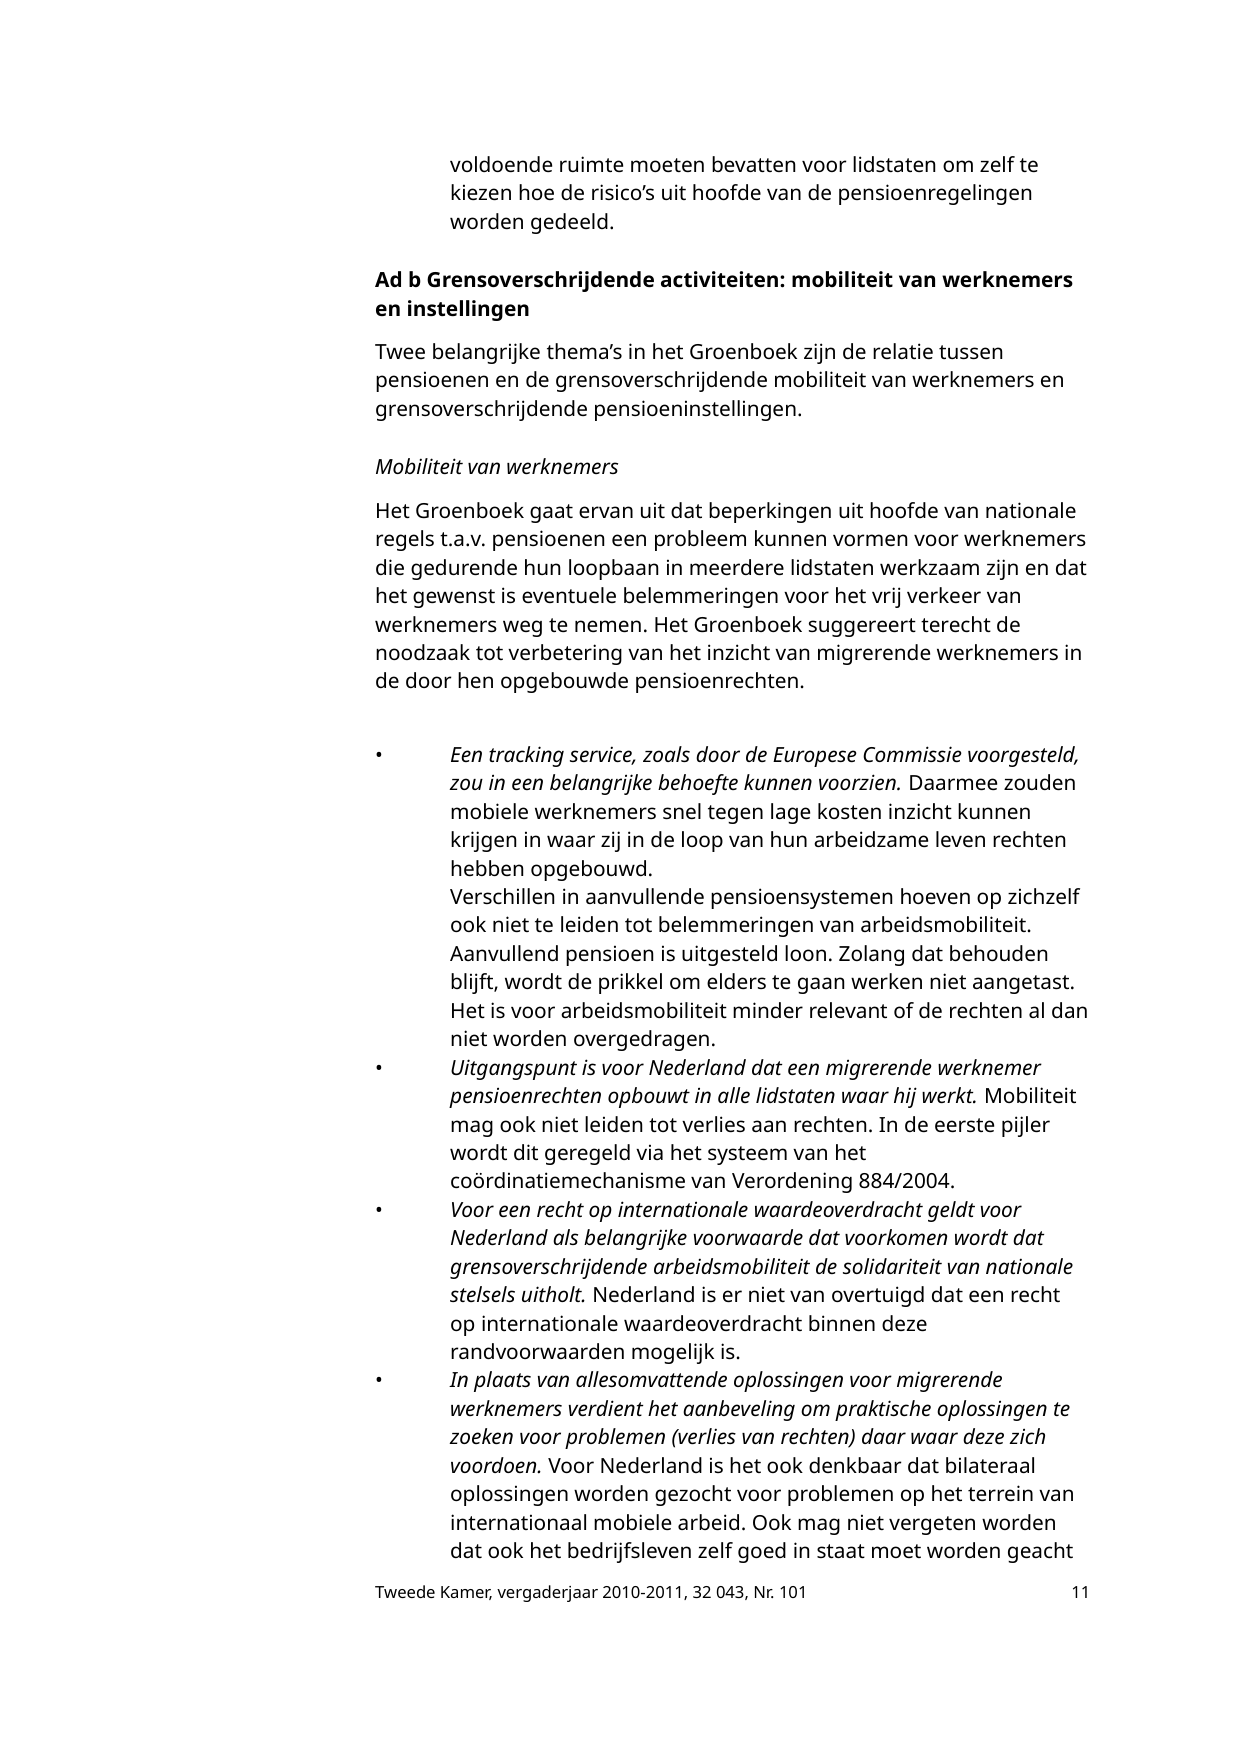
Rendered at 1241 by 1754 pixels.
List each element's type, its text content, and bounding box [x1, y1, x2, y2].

text Twee belangrijke thema’s in het Groenboek zijn de relatie tussen pensioenen en de grensoverschrijdende mobiliteit van werknemers en grensoverschrijdende pensioeninstellingen. [375, 337, 1090, 422]
list Uitgangspunt is voor Nederland dat een migrerende werknemer pensioenrechten opbouwt in alle lidstaten waar hij werkt. Mobiliteit mag ook niet leiden tot verlies aan rechten. In de eerste pijler wordt dit geregeld via het systeem van het coördinatiemechanisme van Verordening 884/2004. [375, 1053, 1090, 1195]
list Verschillen in aanvullende pensioensystemen hoeven op zichzelf ook niet te leiden tot belemmeringen van arbeidsmobiliteit. Aanvullend pensioen is uitgesteld loon. Zolang dat behouden blijft, wordt de prikkel om elders te gaan werken niet aangetast. Het is voor arbeidsmobiliteit minder relevant of de rechten al dan niet worden overgedragen. [375, 882, 1090, 1053]
text Mobiliteit van werknemers [375, 452, 1090, 481]
list Een tracking service, zoals door de Europese Commissie voorgesteld, zou in een belangrijke behoefte kunnen voorzien. Daarmee zouden mobiele werknemers snel tegen lage kosten inzicht kunnen krijgen in waar zij in de loop van hun arbeidzame leven rechten hebben opgebouwd. [375, 740, 1090, 882]
list In plaats van allesomvattende oplossingen voor migrerende werknemers verdient het aanbeveling om praktische oplossingen te zoeken voor problemen (verlies van rechten) daar waar deze zich voordoen. Voor Nederland is het ook denkbaar dat bilateraal oplossingen worden gezocht voor problemen op het terrein van internationaal mobiele arbeid. Ook mag niet vergeten worden dat ook het bedrijfsleven zelf goed in staat moet worden geacht [375, 1366, 1090, 1565]
text Ad b Grensoverschrijdende activiteiten: mobiliteit van werknemers en instellingen [375, 265, 1090, 322]
list voldoende ruimte moeten bevatten voor lidstaten om zelf te kiezen hoe de risico’s uit hoofde van de pensioenregelingen worden gedeeld. [375, 150, 1090, 235]
text Het Groenboek gaat ervan uit dat beperkingen uit hoofde van nationale regels t.a.v. pensioenen een probleem kunnen vormen voor werknemers die gedurende hun loopbaan in meerdere lidstaten werkzaam zijn en dat het gewenst is eventuele belemmeringen voor het vrij verkeer van werknemers weg te nemen. Het Groenboek suggereert terecht de noodzaak tot verbetering van het inzicht van migrerende werknemers in de door hen opgebouwde pensioenrechten. [375, 496, 1090, 695]
list Voor een recht op internationale waardeoverdracht geldt voor Nederland als belangrijke voorwaarde dat voorkomen wordt dat grensoverschrijdende arbeidsmobiliteit de solidariteit van nationale stelsels uitholt. Nederland is er niet van overtuigd dat een recht op internationale waardeoverdracht binnen deze randvoorwaarden mogelijk is. [375, 1195, 1090, 1366]
